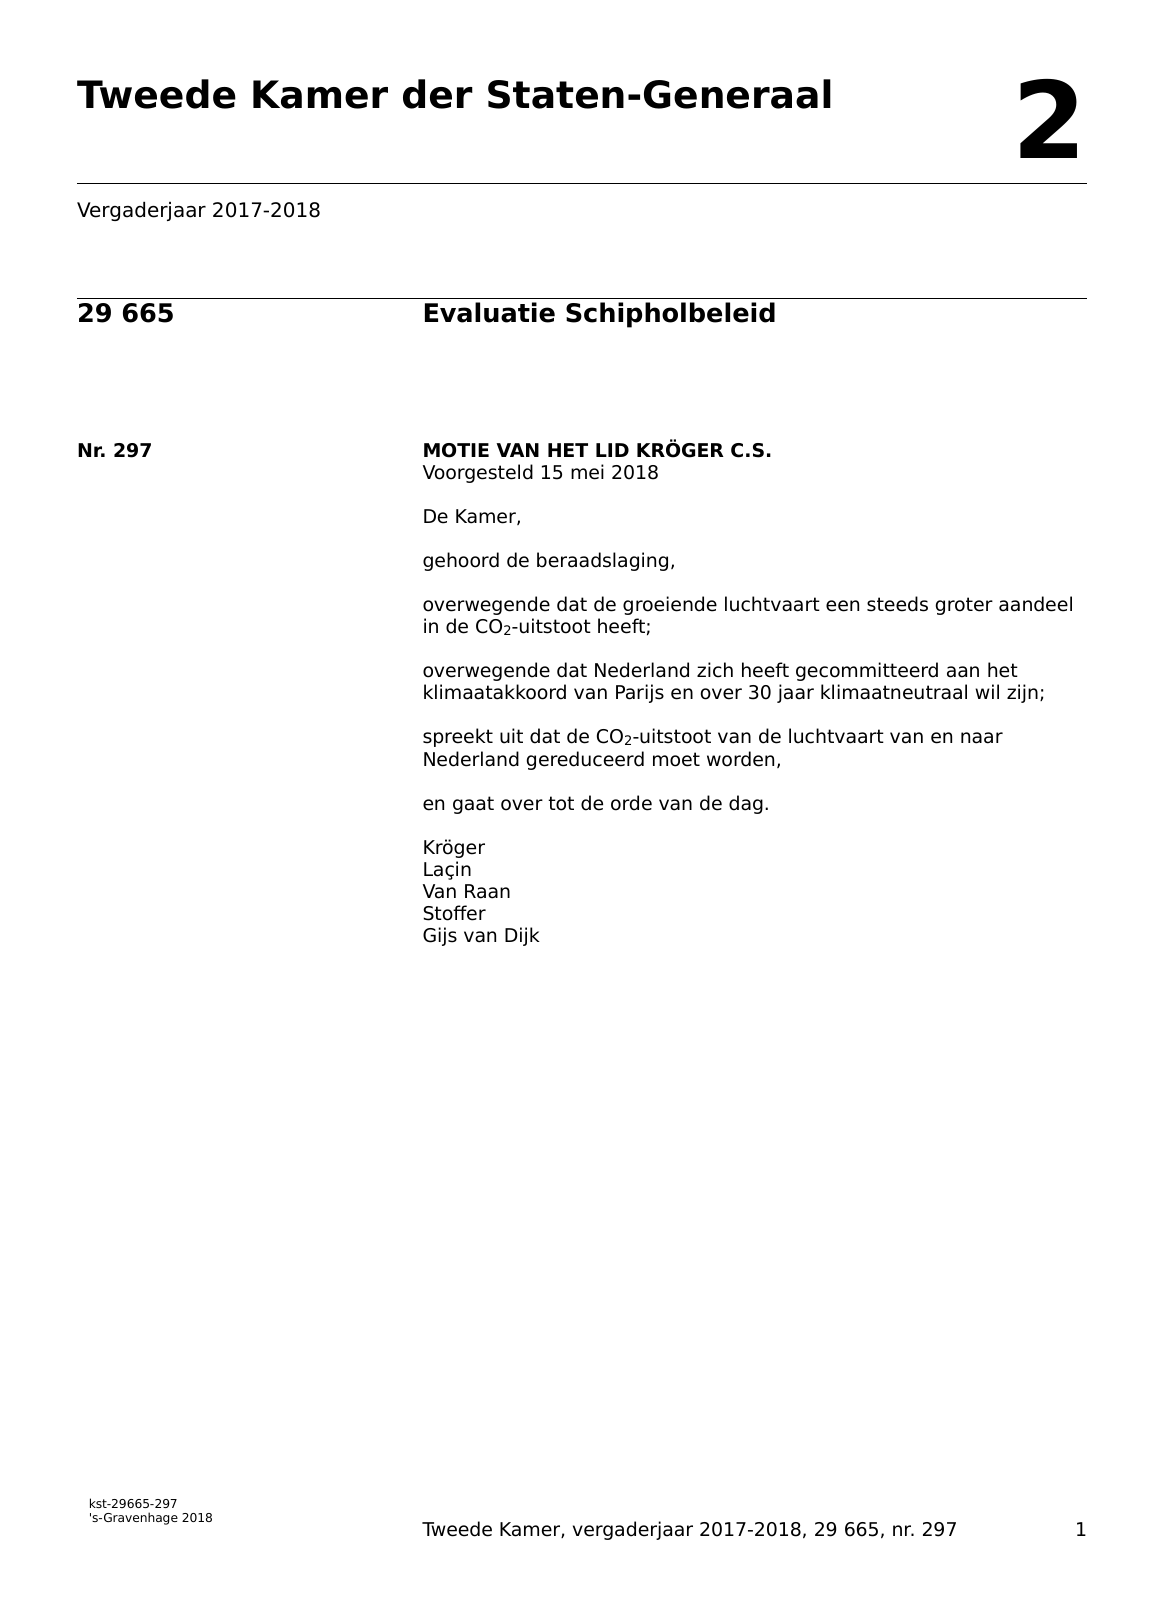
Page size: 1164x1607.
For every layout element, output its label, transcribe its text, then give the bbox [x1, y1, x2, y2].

text en gaat over tot de orde van de dag. [422, 793, 1087, 814]
table_header Tweede Kamer der Staten-Generaal [77, 59, 886, 183]
table_header 2 [886, 59, 1087, 183]
text kst-29665-297 [88, 1497, 323, 1511]
subtitle 29 665 Evaluatie Schipholbeleid [77, 299, 1087, 329]
table_cell Vergaderjaar 2017-2018 [77, 184, 1087, 298]
text Kröger [422, 837, 1087, 859]
text spreekt uit dat de CO2-uitstoot van de luchtvaart van en naar Nederland gereduceerd moet worden, [422, 726, 1087, 770]
text gehoord de beraadslaging, [422, 550, 1087, 572]
subtitle Nr. 297 MOTIE VAN HET LID KRÖGER C.S. [77, 440, 1087, 462]
text Voorgesteld 15 mei 2018 [422, 462, 1087, 484]
text Laçin [422, 859, 1087, 881]
text overwegende dat Nederland zich heeft gecommitteerd aan het klimaatakkoord van Parijs en over 30 jaar klimaatneutraal wil zijn; [422, 660, 1087, 704]
text overwegende dat de groeiende luchtvaart een steeds groter aandeel in de CO2-uitstoot heeft; [422, 594, 1087, 638]
text De Kamer, [422, 506, 1087, 528]
text Stoffer [422, 903, 1087, 925]
text 's-Gravenhage 2018 [88, 1511, 323, 1525]
text Gijs van Dijk [422, 925, 1087, 947]
text Van Raan [422, 881, 1087, 903]
